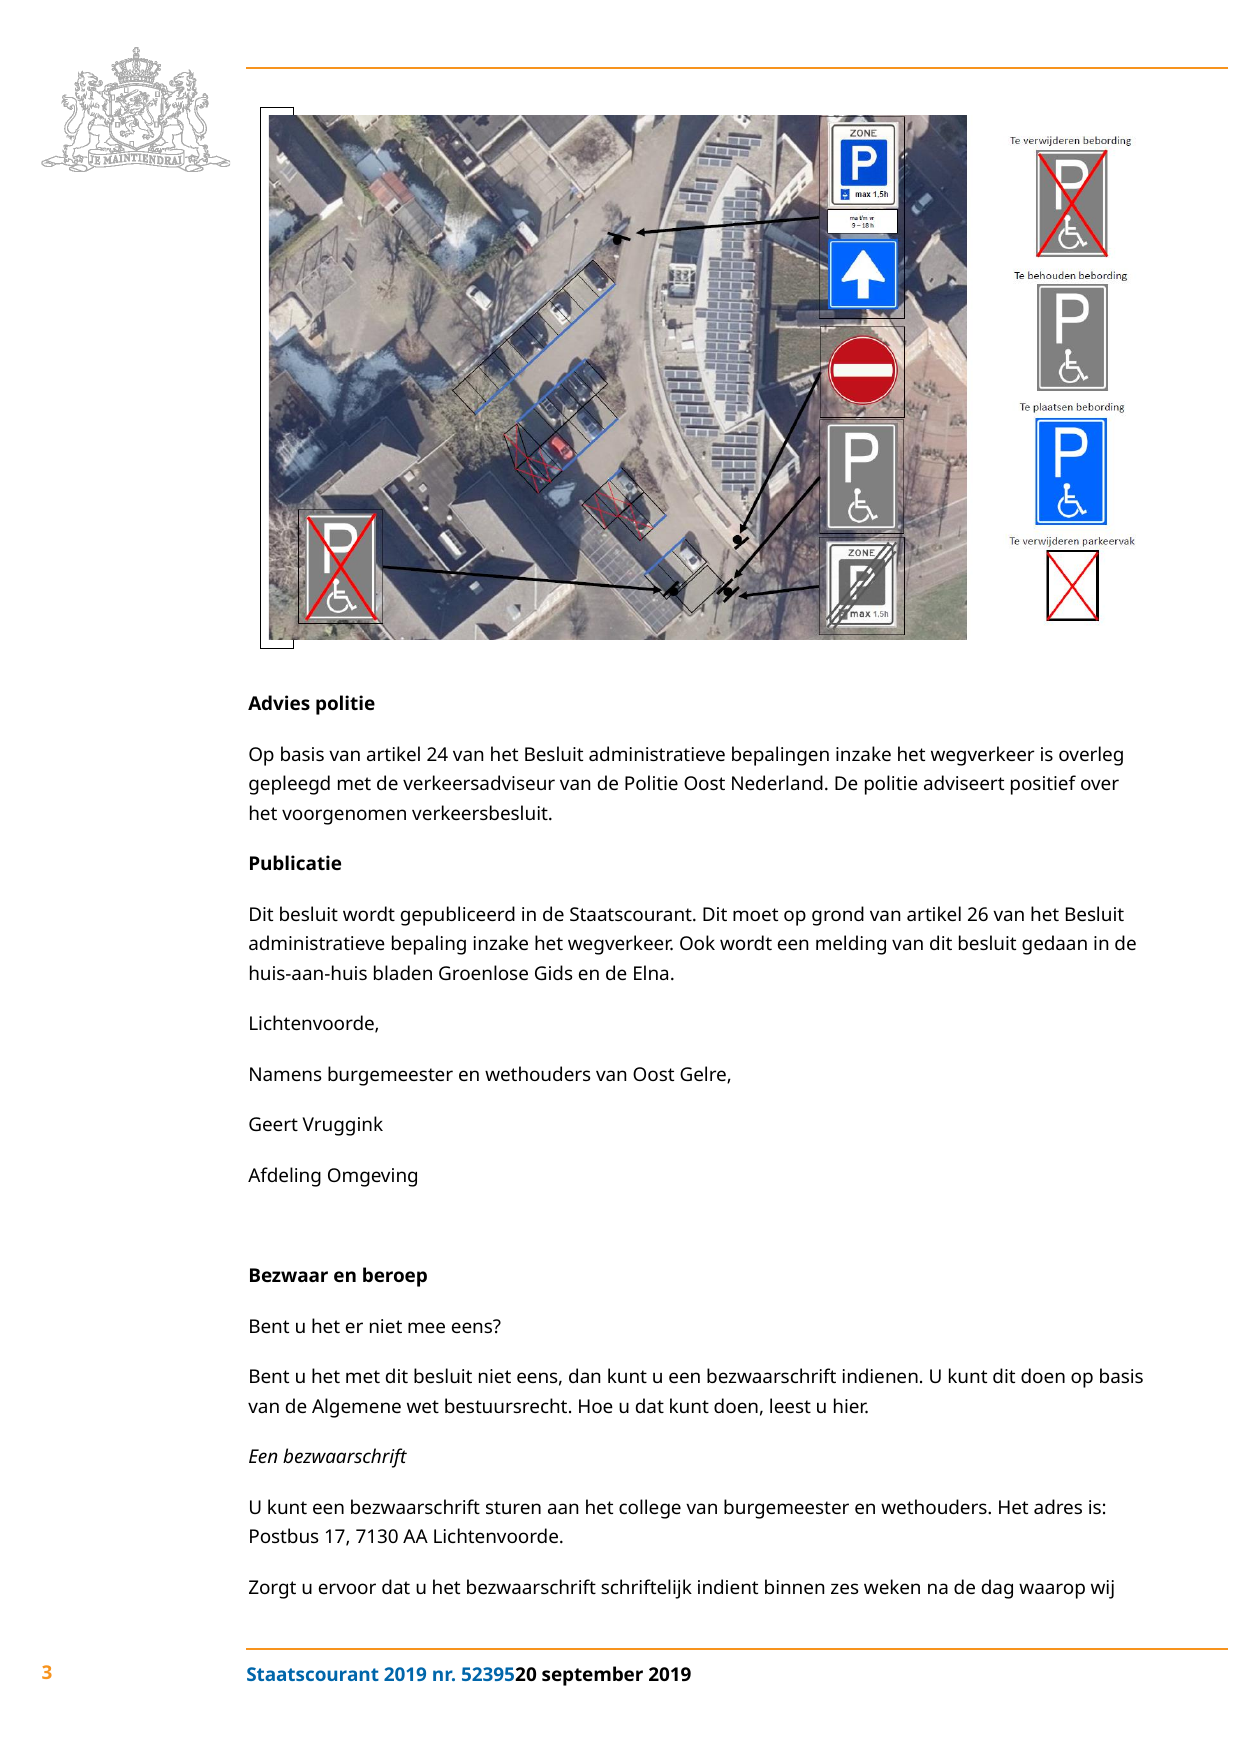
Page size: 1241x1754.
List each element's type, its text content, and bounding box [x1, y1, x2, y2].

text Lichtenvoorde, [248, 1011, 1152, 1036]
text Bent u het er niet mee eens? [248, 1313, 1152, 1339]
text Publicatie [248, 851, 1152, 876]
text Een bezwaarschrift [248, 1443, 1152, 1469]
picture [41, 47, 231, 172]
text Bent u het met dit besluit niet eens, dan kunt u een bezwaarschrift indienen. U kunt dit doen op basis van de Algemene wet bestuursrecht. Hoe u dat kunt doen, leest u hier. [248, 1363, 1152, 1419]
text Afdeling Omgeving [248, 1162, 1152, 1188]
text Bezwaar en beroep [248, 1263, 1152, 1288]
picture [268, 115, 1173, 640]
text Zorgt u ervoor dat u het bezwaarschrift schriftelijk indient binnen zes weken na de dag waarop wij [248, 1574, 1152, 1600]
text U kunt een bezwaarschrift sturen aan het college van burgemeester en wethouders. Het adres is: Postbus 17, 7130 AA Lichtenvoorde. [248, 1494, 1152, 1549]
text Op basis van artikel 24 van het Besluit administratieve bepalingen inzake het wegverkeer is overleg gepleegd met de verkeersadviseur van de Politie Oost Nederland. De politie adviseert positief over het voorgenomen verkeersbesluit. [248, 741, 1152, 826]
text Dit besluit wordt gepubliceerd in de Staatscourant. Dit moet op grond van artikel 26 van het Besluit administratieve bepaling inzake het wegverkeer. Ook wordt een melding van dit besluit gedaan in de huis-aan-huis bladen Groenlose Gids en de Elna. [248, 901, 1152, 986]
text Geert Vruggink [248, 1111, 1152, 1137]
text Namens burgemeester en wethouders van Oost Gelre, [248, 1061, 1152, 1087]
text Advies politie [248, 691, 1152, 716]
